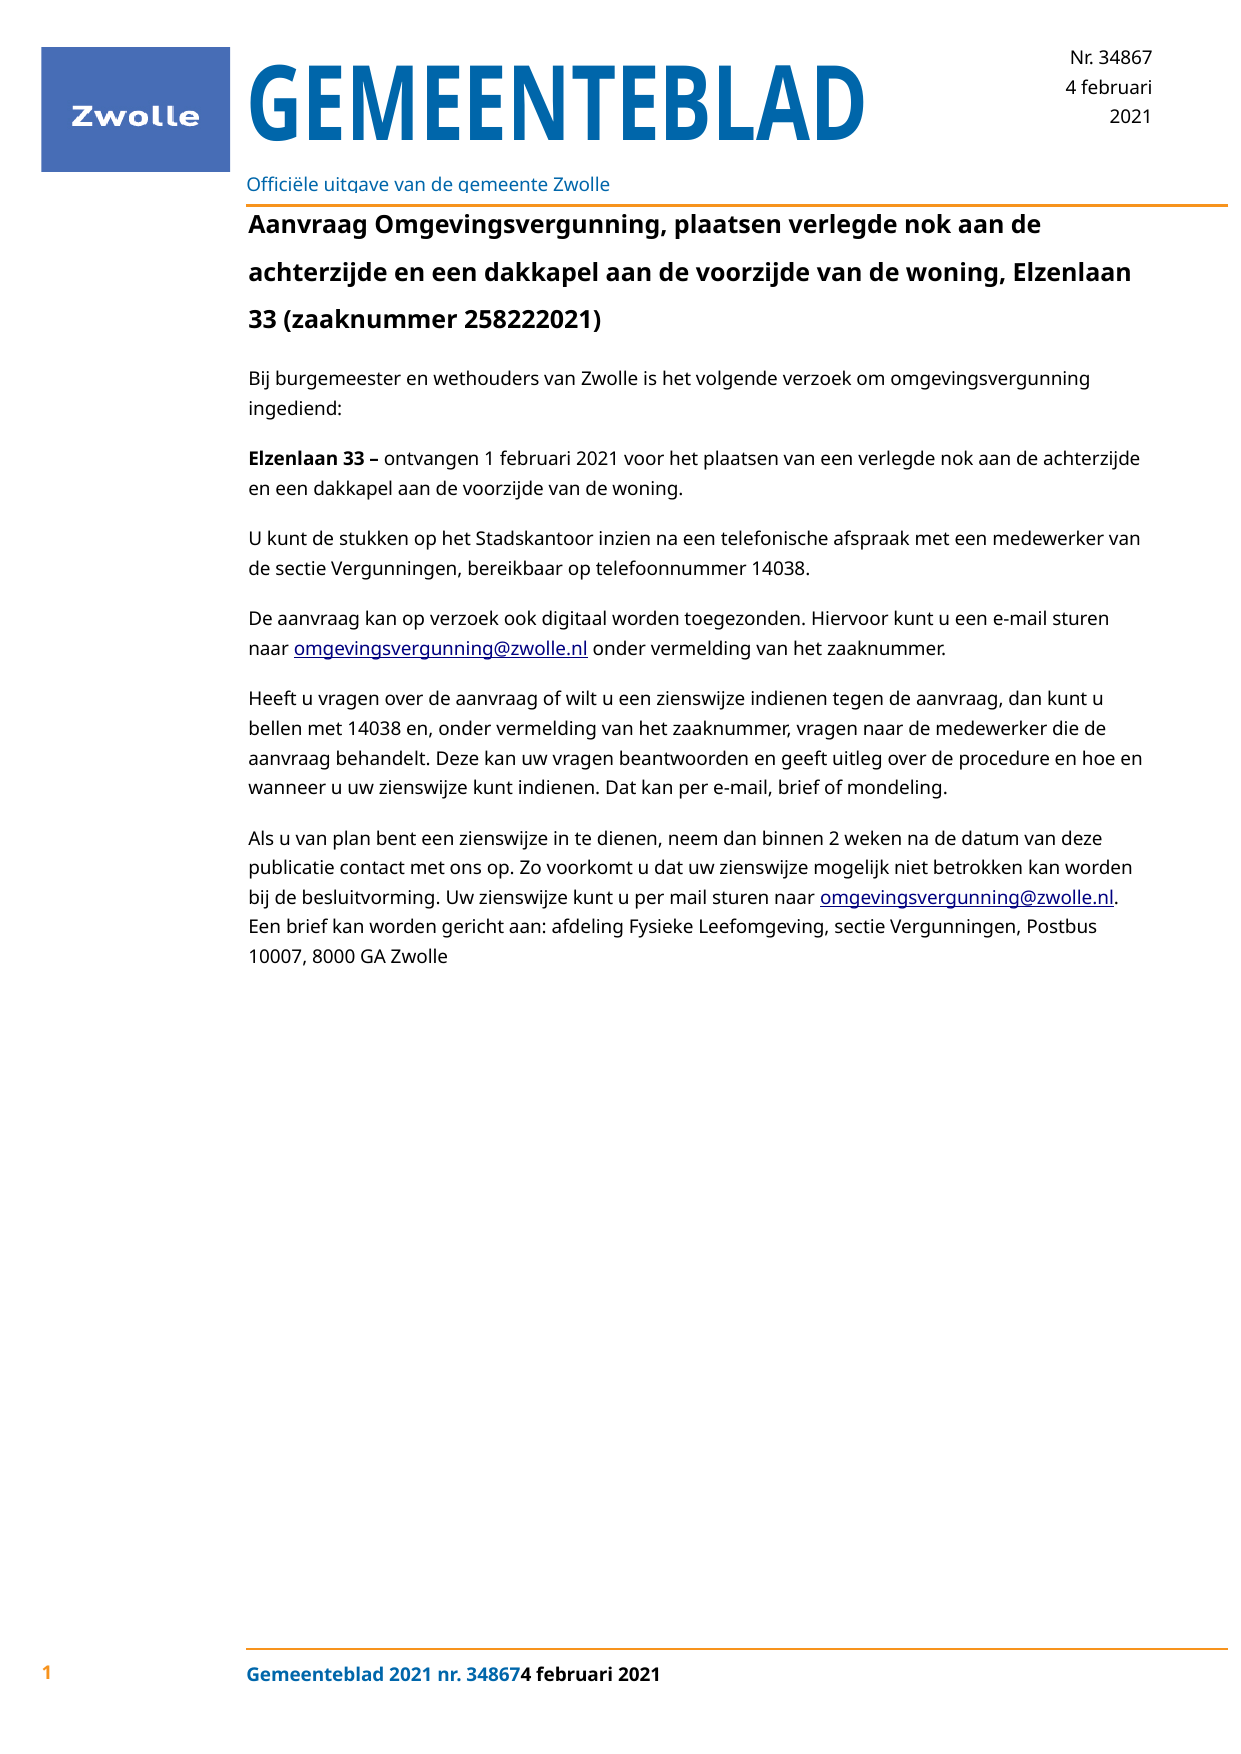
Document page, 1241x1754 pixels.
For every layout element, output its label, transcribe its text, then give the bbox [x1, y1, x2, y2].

text Als u van plan bent een zienswijze in te dienen, neem dan binnen 2 weken na de datum van deze publicatie contact met ons op. Zo voorkomt u dat uw zienswijze mogelijk niet betrokken kan worden bij de besluitvorming. Uw zienswijze kunt u per mail sturen naar omgevingsvergunning@zwolle.nl. Een brief kan worden gericht aan: afdeling Fysieke Leefomgeving, sectie Vergunningen, Postbus 10007, 8000 GA Zwolle [248, 825, 1152, 969]
text Bij burgemeester en wethouders van Zwolle is het volgende verzoek om omgevingsvergunning ingediend: [248, 366, 1152, 421]
text Heeft u vragen over de aanvraag of wilt u een zienswijze indienen tegen de aanvraag, dan kunt u bellen met 14038 en, onder vermelding van het zaaknummer, vragen naar de medewerker die de aanvraag behandelt. Deze kan uw vragen beantwoorden en geeft uitleg over de procedure en hoe en wanneer u uw zienswijze kunt indienen. Dat kan per e-mail, brief of mondeling. [248, 686, 1152, 800]
text Aanvraag Omgevingsvergunning, plaatsen verlegde nok aan de achterzijde en een dakkapel aan de voorzijde van de woning, Elzenlaan 33 (zaaknummer 258222021) [248, 207, 1152, 336]
text U kunt de stukken op het Stadskantoor inzien na een telefonische afspraak met een medewerker van de sectie Vergunningen, bereikbaar op telefoonnummer 14038. [248, 526, 1152, 581]
picture [41, 47, 231, 172]
text De aanvraag kan op verzoek ook digitaal worden toegezonden. Hiervoor kunt u een e-mail sturen naar omgevingsvergunning@zwolle.nl onder vermelding van het zaaknummer. [248, 606, 1152, 661]
text Elzenlaan 33 – ontvangen 1 februari 2021 voor het plaatsen van een verlegde nok aan de achterzijde en een dakkapel aan de voorzijde van de woning. [248, 446, 1152, 501]
